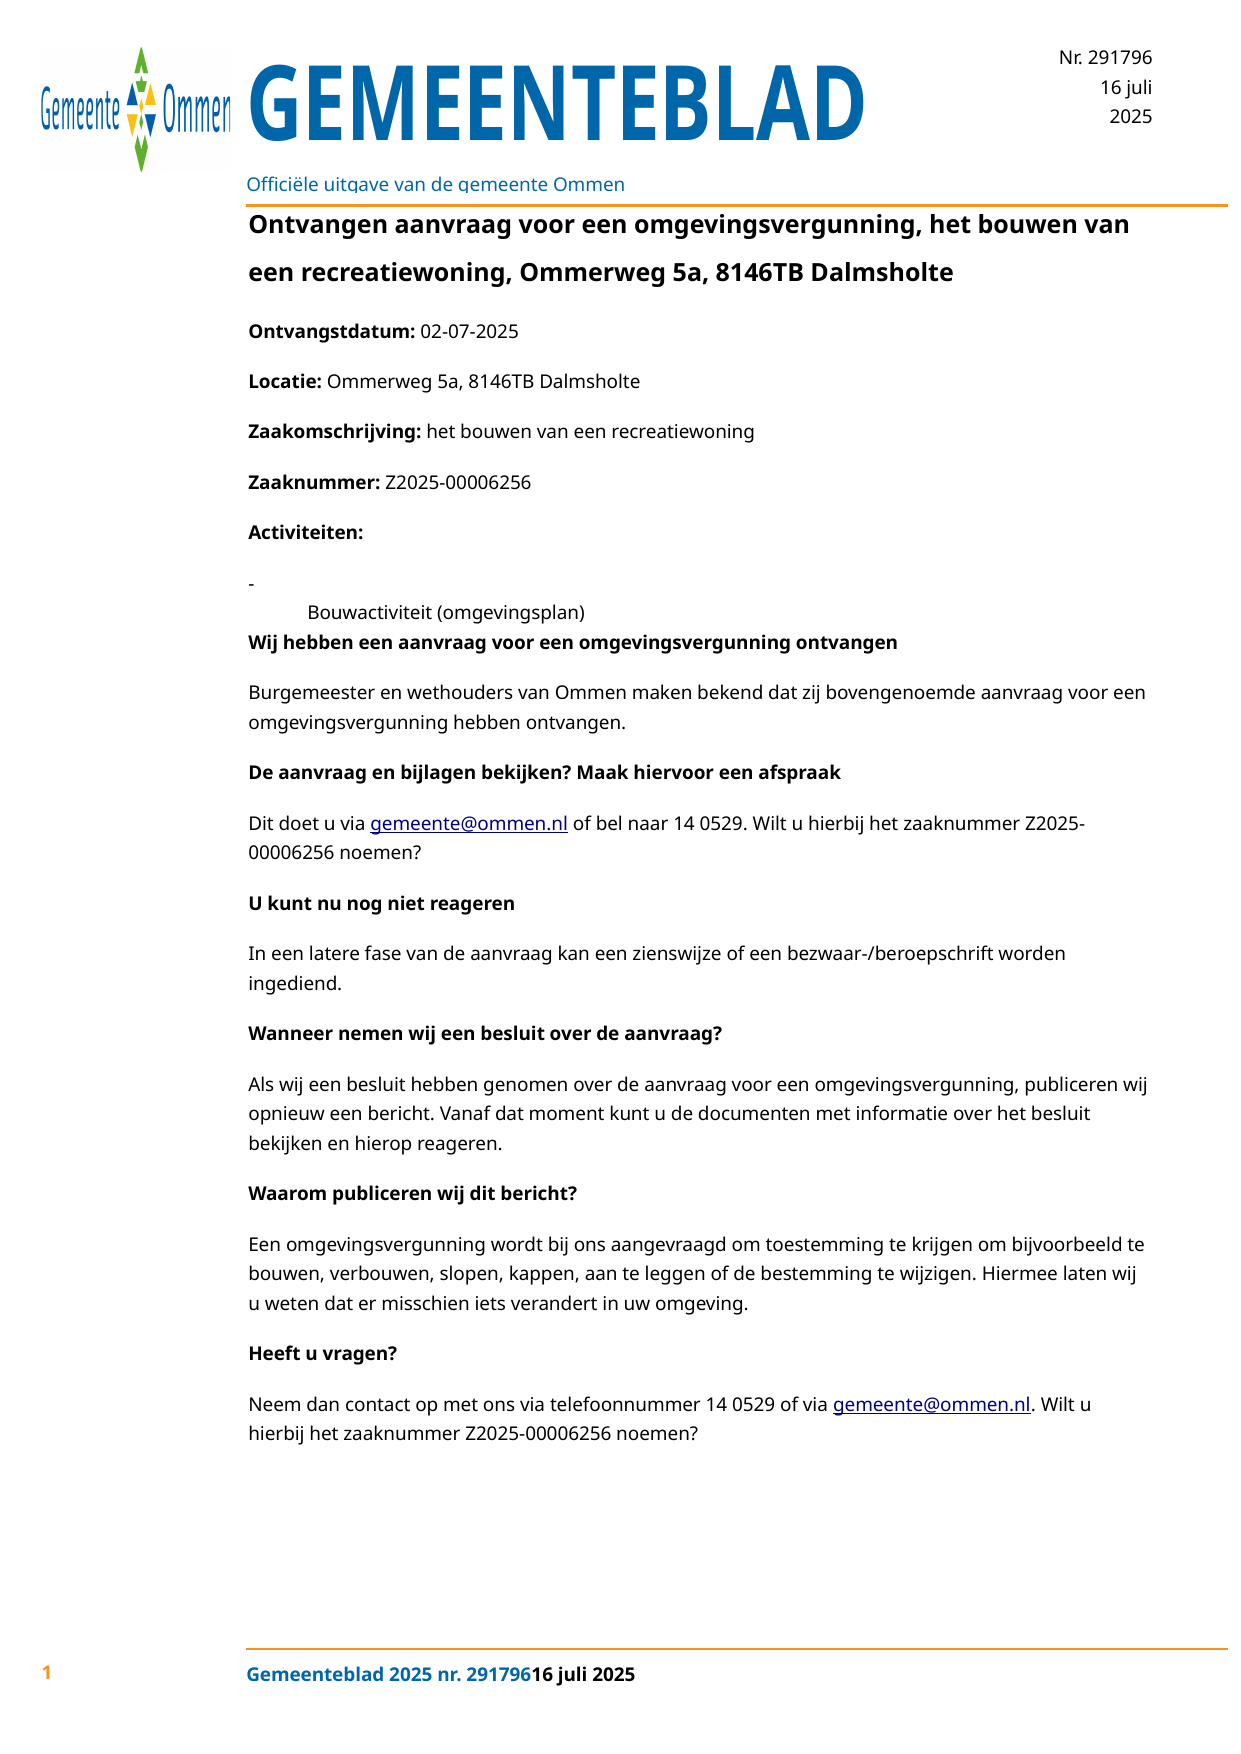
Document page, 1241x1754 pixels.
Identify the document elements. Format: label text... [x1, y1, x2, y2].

text Een omgevingsvergunning wordt bij ons aangevraagd om toestemming te krijgen om bijvoorbeeld te bouwen, verbouwen, slopen, kappen, aan te leggen of de bestemming te wijzigen. Hiermee laten wij u weten dat er misschien iets verandert in uw omgeving. [248, 1231, 1152, 1316]
text Zaaknummer: Z2025-00006256 [248, 469, 1152, 495]
text Ontvangstdatum: 02-07-2025 [248, 318, 1152, 344]
text U kunt nu nog niet reageren [248, 890, 1152, 916]
text Dit doet u via gemeente@ommen.nl of bel naar 14 0529. Wilt u hierbij het zaaknummer Z2025-00006256 noemen? [248, 810, 1152, 865]
text Neem dan contact op met ons via telefoonnummer 14 0529 of via gemeente@ommen.nl. Wilt u hierbij het zaaknummer Z2025-00006256 noemen? [248, 1391, 1152, 1446]
text Wanneer nemen wij een besluit over de aanvraag? [248, 1020, 1152, 1046]
text In een latere fase van de aanvraag kan een zienswijze of een bezwaar-/beroepschrift worden ingediend. [248, 940, 1152, 996]
text Heeft u vragen? [248, 1340, 1152, 1366]
text De aanvraag en bijlagen bekijken? Maak hiervoor een afspraak [248, 759, 1152, 785]
text Locatie: Ommerweg 5a, 8146TB Dalmsholte [248, 368, 1152, 394]
text Burgemeester en wethouders van Ommen maken bekend dat zij bovengenoemde aanvraag voor een omgevingsvergunning hebben ontvangen. [248, 679, 1152, 735]
text Zaakomschrijving: het bouwen van een recreatiewoning [248, 419, 1152, 444]
text Als wij een besluit hebben genomen over de aanvraag voor een omgevingsvergunning, publiceren wij opnieuw een bericht. Vanaf dat moment kunt u de documenten met informatie over het besluit bekijken en hierop reageren. [248, 1071, 1152, 1156]
picture [41, 47, 231, 172]
text Ontvangen aanvraag voor een omgevingsvergunning, het bouwen van een recreatiewoning, Ommerweg 5a, 8146TB Dalmsholte [248, 207, 1152, 288]
text Activiteiten: [248, 519, 1152, 545]
text Wij hebben een aanvraag voor een omgevingsvergunning ontvangen [248, 629, 1152, 655]
list Bouwactiviteit (omgevingsplan) [248, 599, 1152, 625]
text Waarom publiceren wij dit bericht? [248, 1180, 1152, 1206]
